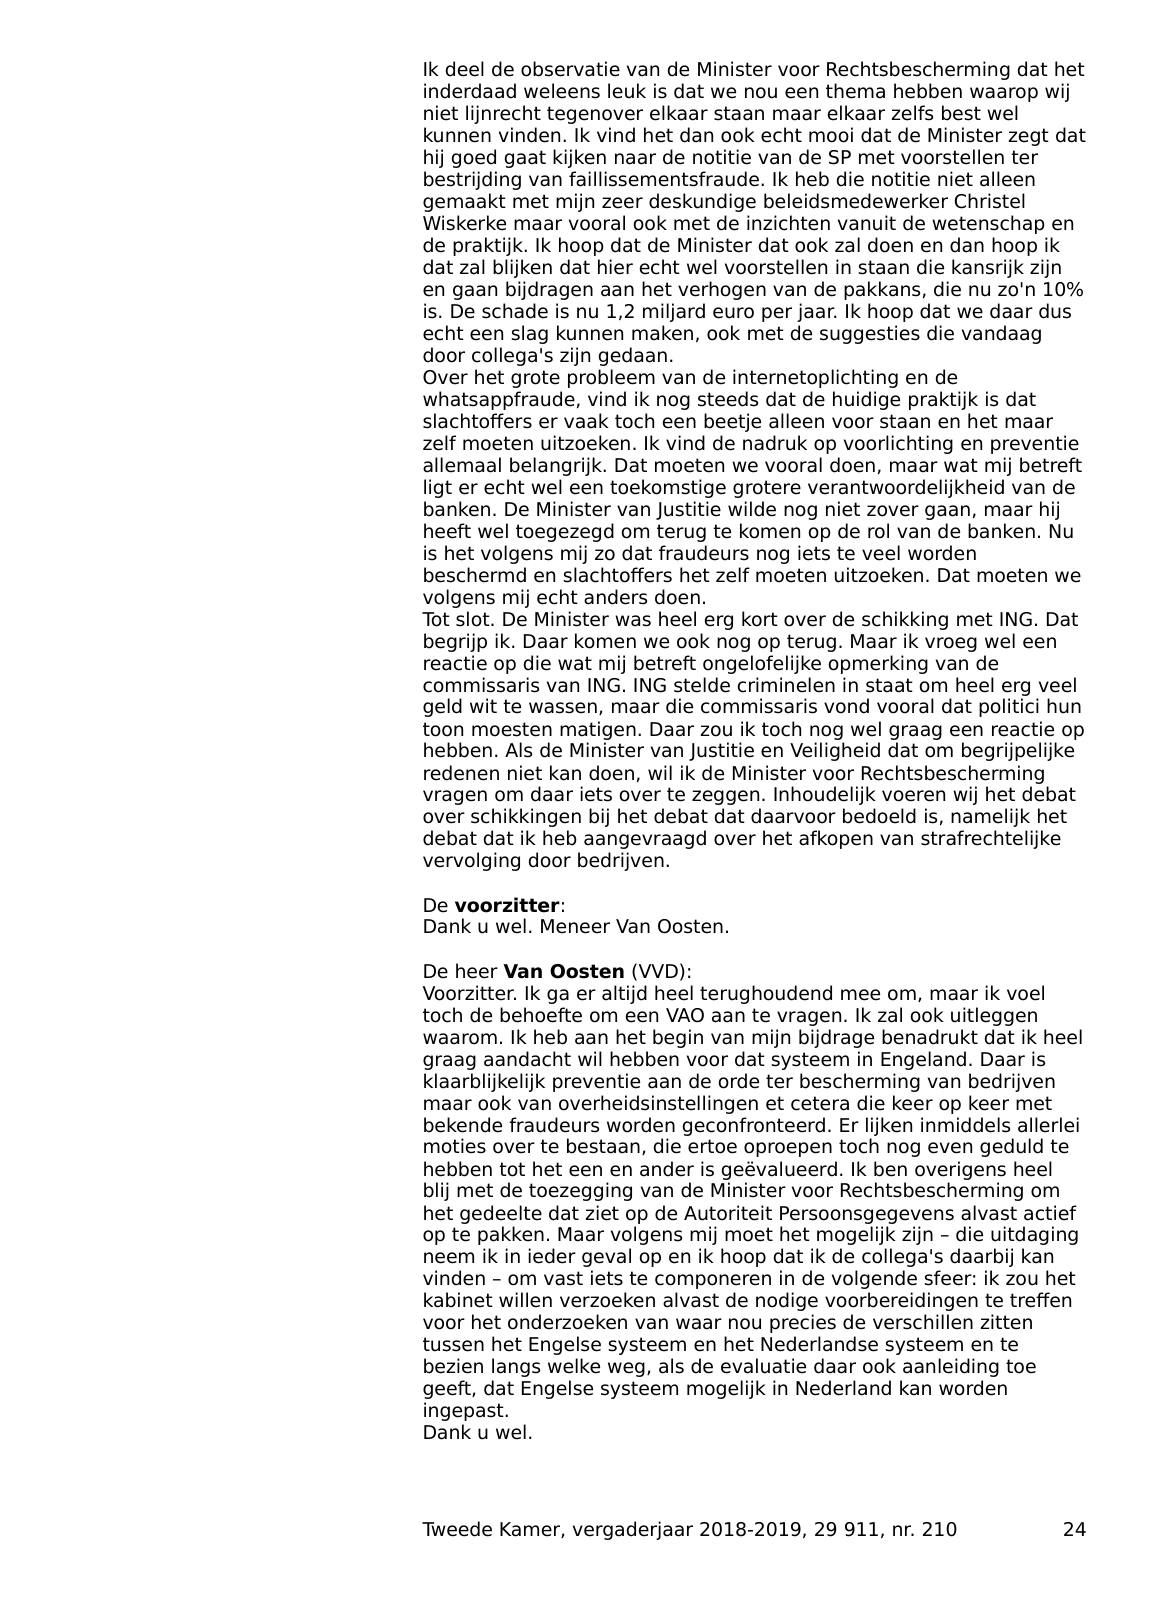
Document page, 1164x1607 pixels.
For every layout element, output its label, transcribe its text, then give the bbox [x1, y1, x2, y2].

text Over het grote probleem van de internetoplichting en de whatsappfraude, vind ik nog steeds dat de huidige praktijk is dat slachtoffers er vaak toch een beetje alleen voor staan en het maar zelf moeten uitzoeken. Ik vind de nadruk op voorlichting en preventie allemaal belangrijk. Dat moeten we vooral doen, maar wat mij betreft ligt er echt wel een toekomstige grotere verantwoordelijkheid van de banken. De Minister van Justitie wilde nog niet zover gaan, maar hij heeft wel toegezegd om terug te komen op de rol van de banken. Nu is het volgens mij zo dat fraudeurs nog iets te veel worden beschermd en slachtoffers het zelf moeten uitzoeken. Dat moeten we volgens mij echt anders doen. [422, 367, 1087, 608]
text Voorzitter. Ik ga er altijd heel terughoudend mee om, maar ik voel toch de behoefte om een VAO aan te vragen. Ik zal ook uitleggen waarom. Ik heb aan het begin van mijn bijdrage benadrukt dat ik heel graag aandacht wil hebben voor dat systeem in Engeland. Daar is klaarblijkelijk preventie aan de orde ter bescherming van bedrijven maar ook van overheidsinstellingen et cetera die keer op keer met bekende fraudeurs worden geconfronteerd. Er lijken inmiddels allerlei moties over te bestaan, die ertoe oproepen toch nog even geduld te hebben tot het een en ander is geëvalueerd. Ik ben overigens heel blij met de toezegging van de Minister voor Rechtsbescherming om het gedeelte dat ziet op de Autoriteit Persoonsgegevens alvast actief op te pakken. Maar volgens mij moet het mogelijk zijn – die uitdaging neem ik in ieder geval op en ik hoop dat ik de collega's daarbij kan vinden – om vast iets te componeren in de volgende sfeer: ik zou het kabinet willen verzoeken alvast de nodige voorbereidingen te treffen voor het onderzoeken van waar nou precies de verschillen zitten tussen het Engelse systeem en het Nederlandse systeem en te bezien langs welke weg, als de evaluatie daar ook aanleiding toe geeft, dat Engelse systeem mogelijk in Nederland kan worden ingepast. [422, 983, 1087, 1422]
text Tot slot. De Minister was heel erg kort over de schikking met ING. Dat begrijp ik. Daar komen we ook nog op terug. Maar ik vroeg wel een reactie op die wat mij betreft ongelofelijke opmerking van de commissaris van ING. ING stelde criminelen in staat om heel erg veel geld wit te wassen, maar die commissaris vond vooral dat politici hun toon moesten matigen. Daar zou ik toch nog wel graag een reactie op hebben. Als de Minister van Justitie en Veiligheid dat om begrijpelijke redenen niet kan doen, wil ik de Minister voor Rechtsbescherming vragen om daar iets over te zeggen. Inhoudelijk voeren wij het debat over schikkingen bij het debat dat daarvoor bedoeld is, namelijk het debat dat ik heb aangevraagd over het afkopen van strafrechtelijke vervolging door bedrijven. [422, 608, 1087, 872]
text Dank u wel. Meneer Van Oosten. [422, 916, 1087, 938]
text Dank u wel. [422, 1422, 1087, 1444]
text De heer Van Oosten (VVD): [422, 961, 1087, 983]
text Ik deel de observatie van de Minister voor Rechtsbescherming dat het inderdaad weleens leuk is dat we nou een thema hebben waarop wij niet lijnrecht tegenover elkaar staan maar elkaar zelfs best wel kunnen vinden. Ik vind het dan ook echt mooi dat de Minister zegt dat hij goed gaat kijken naar de notitie van de SP met voorstellen ter bestrijding van faillissementsfraude. Ik heb die notitie niet alleen gemaakt met mijn zeer deskundige beleidsmedewerker Christel Wiskerke maar vooral ook met de inzichten vanuit de wetenschap en de praktijk. Ik hoop dat de Minister dat ook zal doen en dan hoop ik dat zal blijken dat hier echt wel voorstellen in staan die kansrijk zijn en gaan bijdragen aan het verhogen van de pakkans, die nu zo'n 10% is. De schade is nu 1,2 miljard euro per jaar. Ik hoop dat we daar dus echt een slag kunnen maken, ook met de suggesties die vandaag door collega's zijn gedaan. [422, 59, 1087, 367]
text De voorzitter: [422, 894, 1087, 916]
